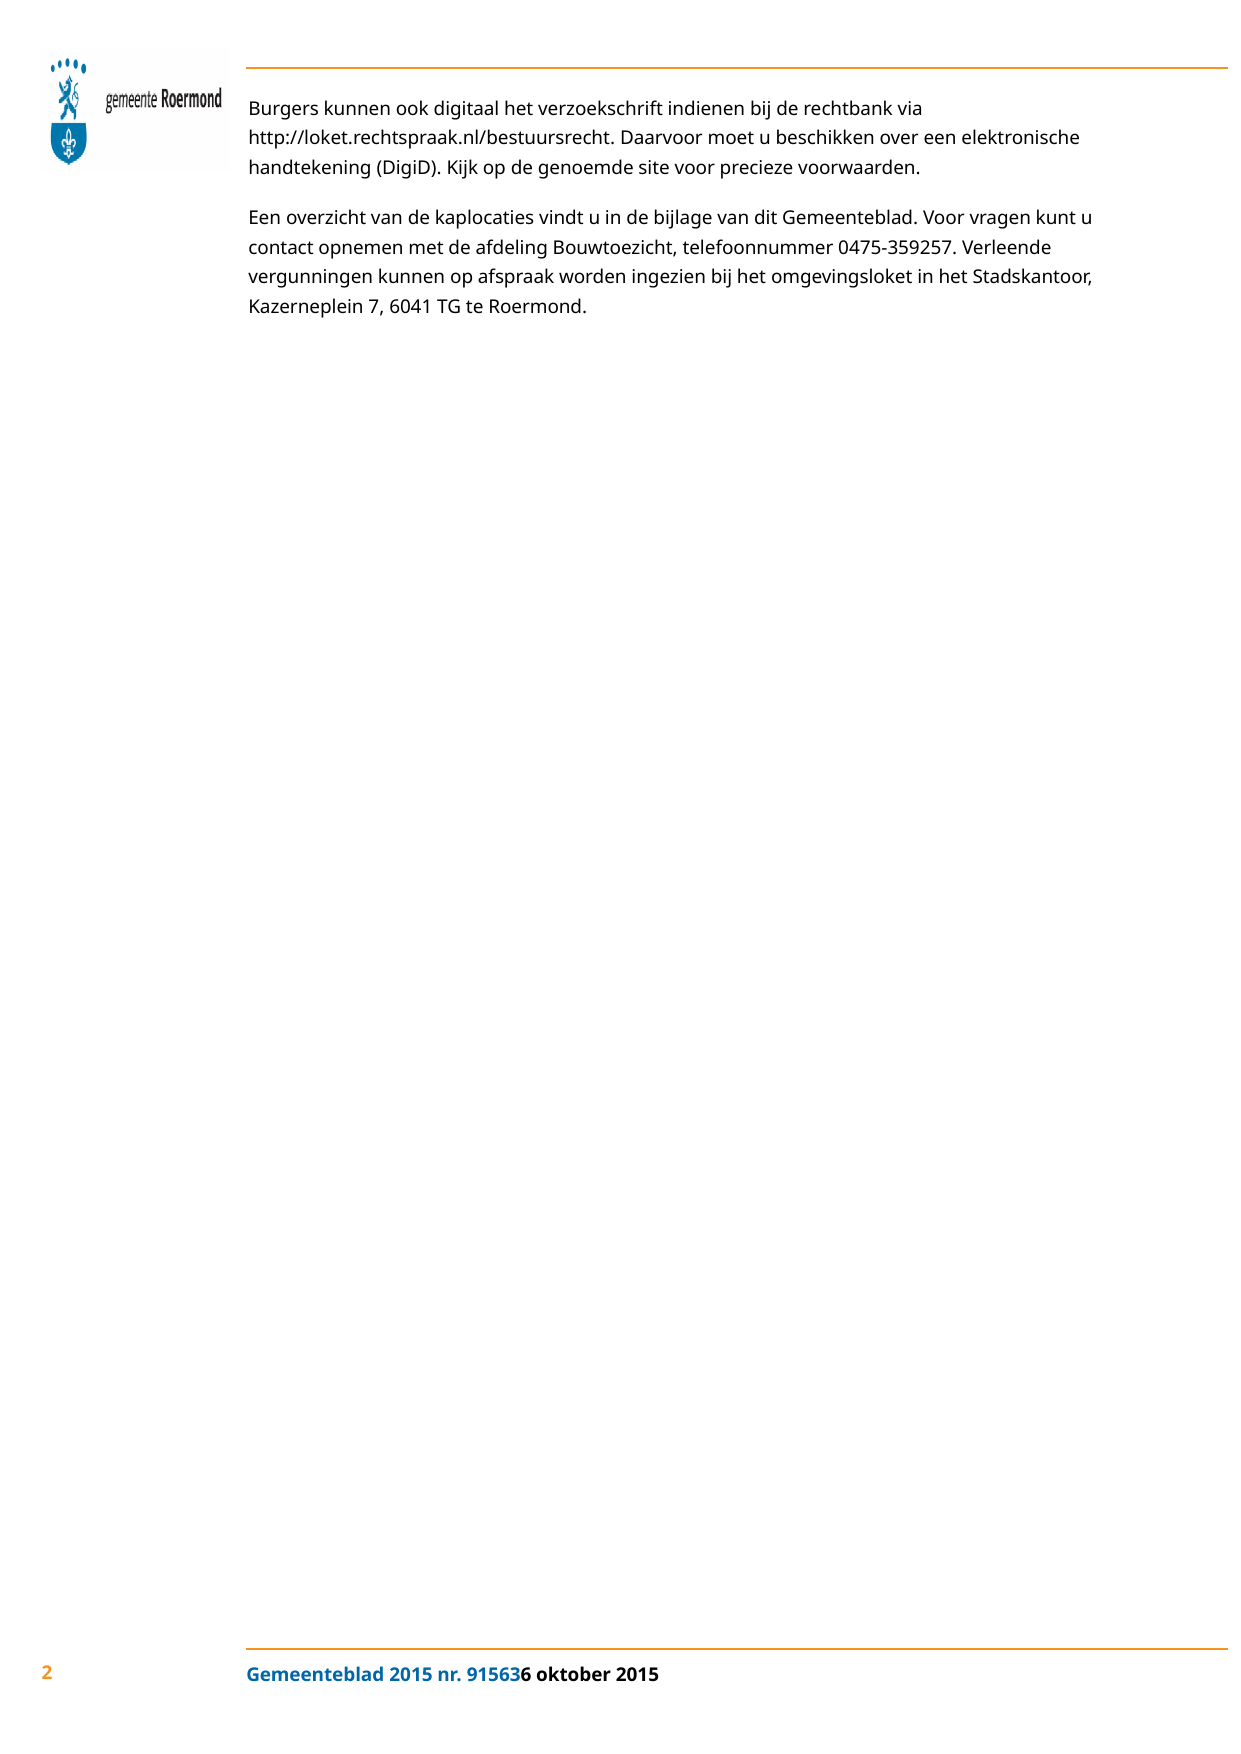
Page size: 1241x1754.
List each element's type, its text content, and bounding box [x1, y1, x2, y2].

text Burgers kunnen ook digitaal het verzoekschrift indienen bij de rechtbank via http://loket.rechtspraak.nl/bestuursrecht. Daarvoor moet u beschikken over een elektronische handtekening (DigiD). Kijk op de genoemde site voor precieze voorwaarden. [248, 95, 1152, 180]
text Een overzicht van de kaplocaties vindt u in de bijlage van dit Gemeenteblad. Voor vragen kunt u contact opnemen met de afdeling Bouwtoezicht, telefoonnummer 0475-359257. Verleende vergunningen kunnen op afspraak worden ingezien bij het omgevingsloket in het Stadskantoor, Kazerneplein 7, 6041 TG te Roermond. [248, 204, 1152, 319]
picture [41, 47, 231, 172]
